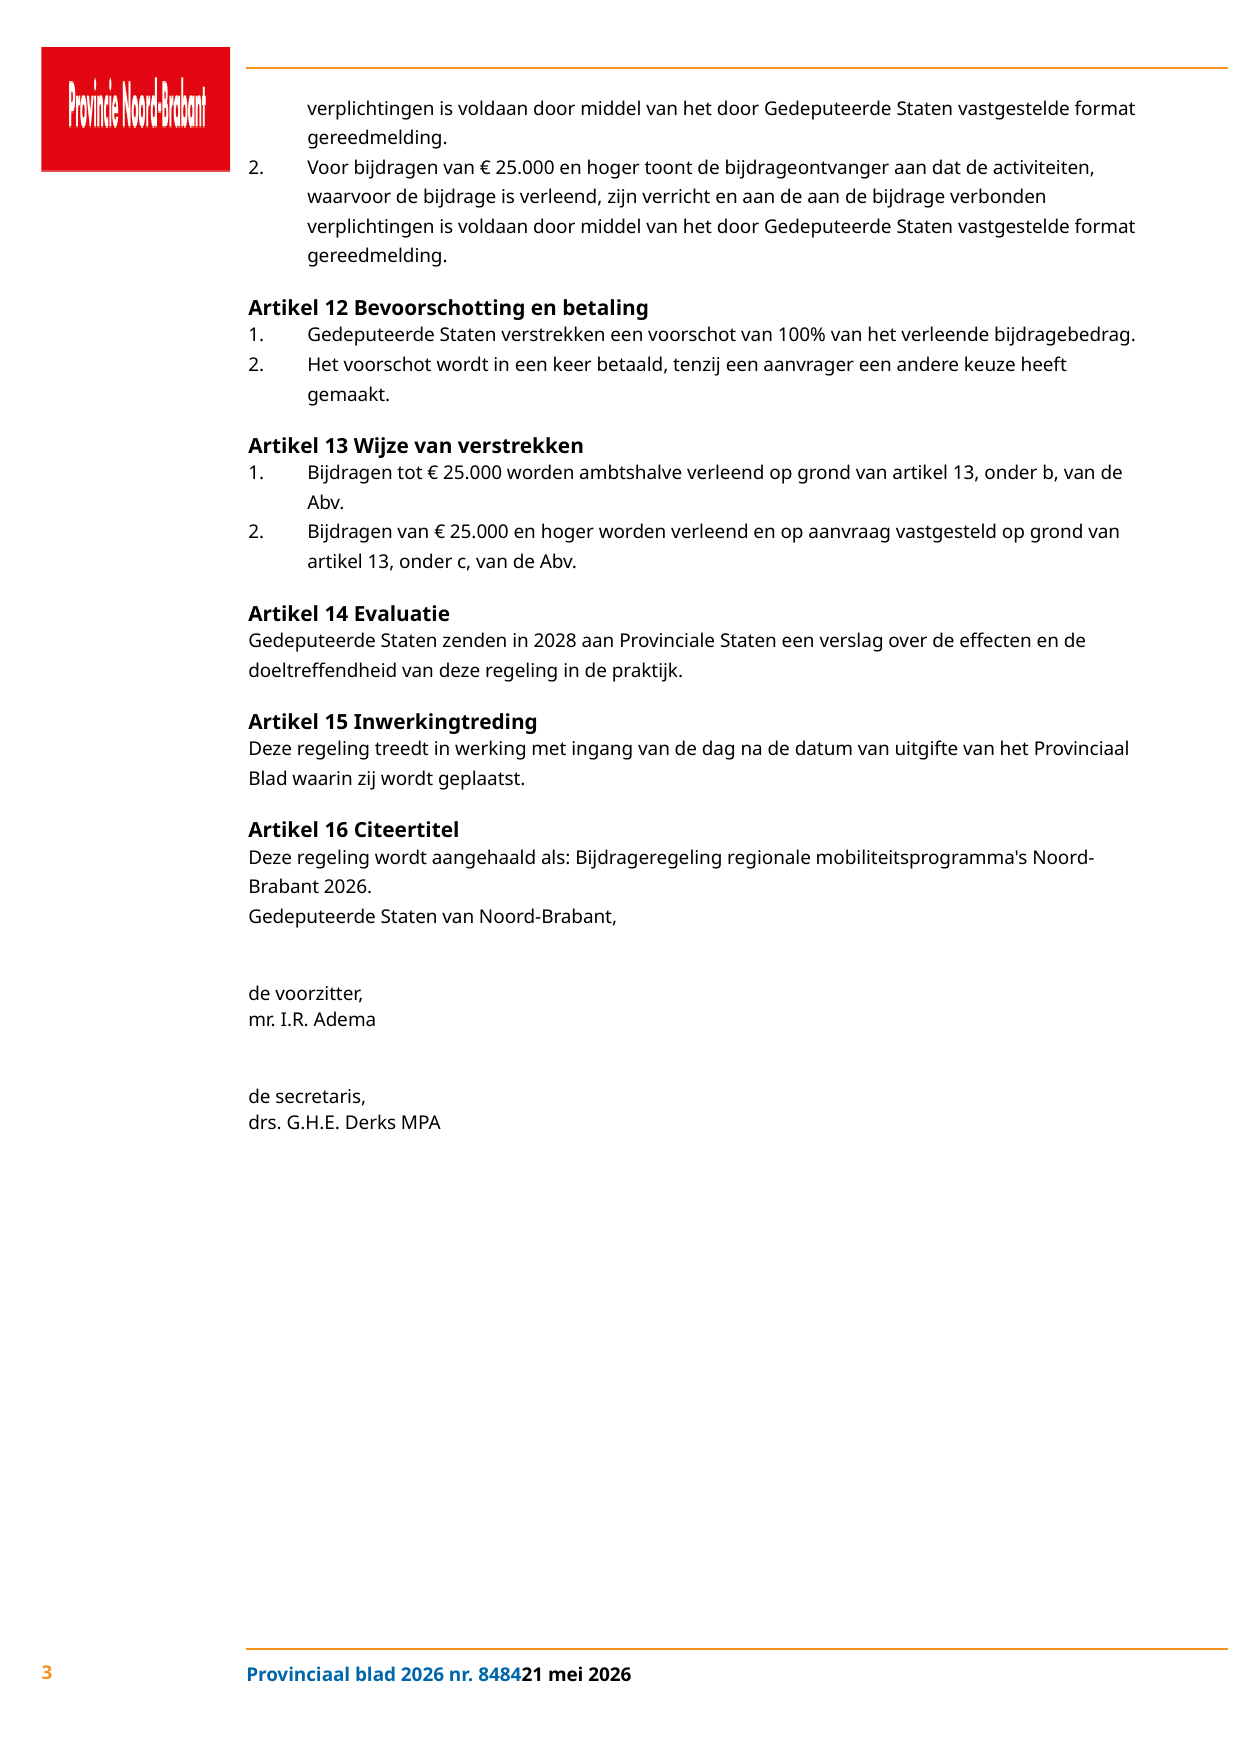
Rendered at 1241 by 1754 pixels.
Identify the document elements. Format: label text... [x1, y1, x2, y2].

text Artikel 15 Inwerkingtreding [248, 707, 1152, 736]
list Voor bijdragen van € 25.000 en hoger toont de bijdrageontvanger aan dat de activiteiten, waarvoor de bijdrage is verleend, zijn verricht en aan de aan de bijdrage verbonden verplichtingen is voldaan door middel van het door Gedeputeerde Staten vastgestelde format gereedmelding. [248, 154, 1152, 268]
list Bijdragen van € 25.000 en hoger worden verleend en op aanvraag vastgesteld op grond van artikel 13, onder c, van de Abv. [248, 519, 1152, 574]
list verplichtingen is voldaan door middel van het door Gedeputeerde Staten vastgestelde format gereedmelding. [248, 95, 1152, 150]
text Artikel 16 Citeertitel [248, 816, 1152, 844]
text Artikel 12 Bevoorschotting en betaling [248, 293, 1152, 322]
text Artikel 14 Evaluatie [248, 599, 1152, 627]
list Gedeputeerde Staten verstrekken een voorschot van 100% van het verleende bijdragebedrag. [248, 322, 1152, 347]
text drs. G.H.E. Derks MPA [248, 1109, 1152, 1135]
picture [41, 47, 231, 172]
text Gedeputeerde Staten zenden in 2028 aan Provinciale Staten een verslag over de effecten en de doeltreffendheid van deze regeling in de praktijk. [248, 627, 1152, 682]
text Gedeputeerde Staten van Noord-Brabant, [248, 903, 1152, 929]
text Artikel 13 Wijze van verstrekken [248, 431, 1152, 459]
text de secretaris, [248, 1083, 1152, 1109]
text mr. I.R. Adema [248, 1006, 1152, 1032]
list Het voorschot wordt in een keer betaald, tenzij een aanvrager een andere keuze heeft gemaakt. [248, 351, 1152, 406]
text Deze regeling wordt aangehaald als: Bijdrageregeling regionale mobiliteitsprogramma's Noord-Brabant 2026. [248, 844, 1152, 899]
text Deze regeling treedt in werking met ingang van de dag na de datum van uitgifte van het Provinciaal Blad waarin zij wordt geplaatst. [248, 736, 1152, 791]
text de voorzitter, [248, 980, 1152, 1006]
list Bijdragen tot € 25.000 worden ambtshalve verleend op grond van artikel 13, onder b, van de Abv. [248, 459, 1152, 515]
